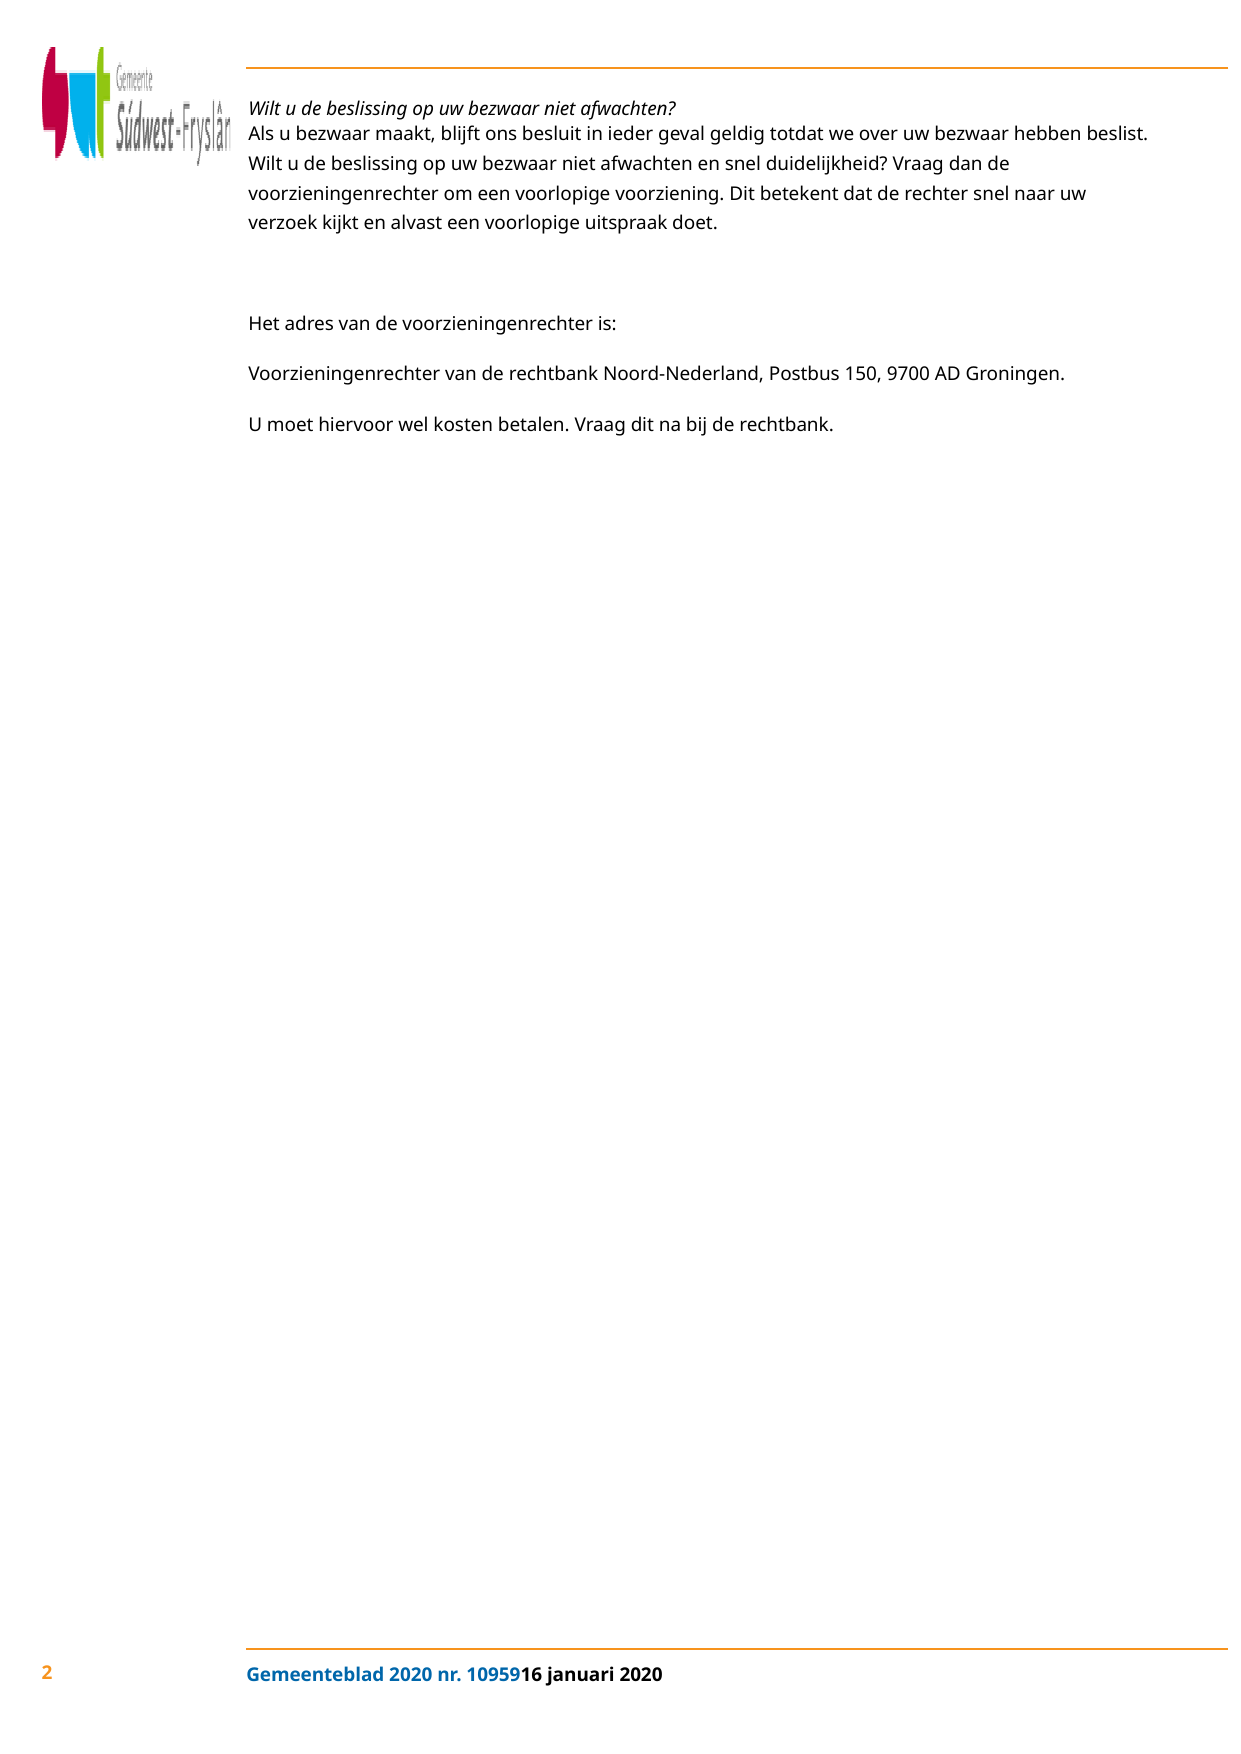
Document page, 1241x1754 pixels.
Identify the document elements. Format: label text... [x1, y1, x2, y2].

text Wilt u de beslissing op uw bezwaar niet afwachten? [248, 95, 1152, 121]
text Voorzieningenrechter van de rechtbank Noord-Nederland, Postbus 150, 9700 AD Groningen. [248, 361, 1152, 386]
text U moet hiervoor wel kosten betalen. Vraag dit na bij de rechtbank. [248, 411, 1152, 437]
picture [41, 47, 231, 172]
text Het adres van de voorzieningenrechter is: [248, 310, 1152, 336]
text Als u bezwaar maakt, blijft ons besluit in ieder geval geldig totdat we over uw bezwaar hebben beslist. Wilt u de beslissing op uw bezwaar niet afwachten en snel duidelijkheid? Vraag dan de voorzieningenrechter om een voorlopige voorziening. Dit betekent dat de rechter snel naar uw verzoek kijkt en alvast een voorlopige uitspraak doet. [248, 121, 1152, 235]
